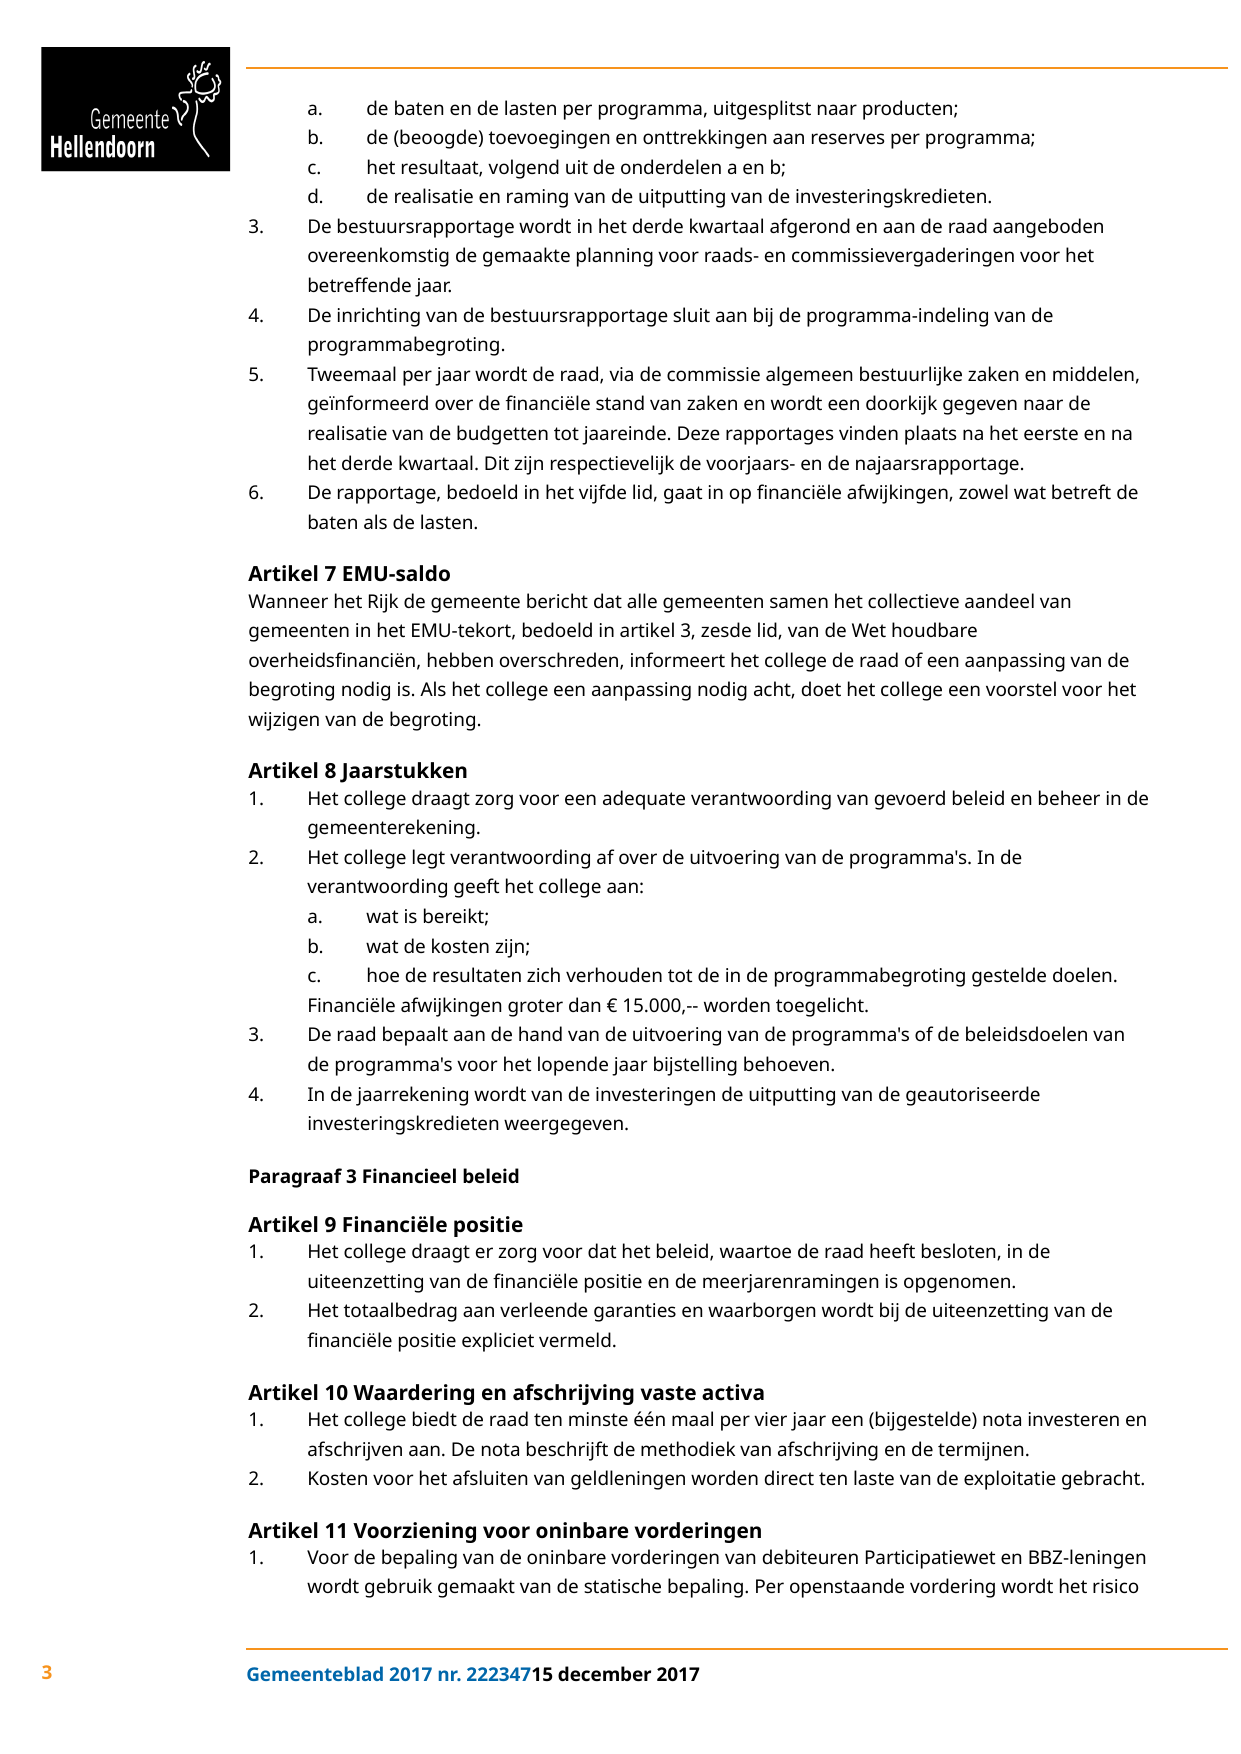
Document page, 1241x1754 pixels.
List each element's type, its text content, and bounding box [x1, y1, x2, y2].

list het resultaat, volgend uit de onderdelen a en b; [307, 154, 1152, 180]
text Artikel 7 EMU-saldo [248, 559, 1152, 588]
list Het college biedt de raad ten minste één maal per vier jaar een (bijgestelde) nota investeren en afschrijven aan. De nota beschrijft de methodiek van afschrijving en de termijnen. [248, 1406, 1152, 1461]
list hoe de resultaten zich verhouden tot de in de programmabegroting gestelde doelen. [307, 962, 1152, 988]
list wat is bereikt; [307, 903, 1152, 929]
list De inrichting van de bestuursrapportage sluit aan bij de programma-indeling van de programmabegroting. [248, 302, 1152, 357]
list De bestuursrapportage wordt in het derde kwartaal afgerond en aan de raad aangeboden overeenkomstig de gemaakte planning voor raads- en commissievergaderingen voor het betreffende jaar. [248, 213, 1152, 298]
list Kosten voor het afsluiten van geldleningen worden direct ten laste van de exploitatie gebracht. [248, 1465, 1152, 1491]
list Het college legt verantwoording af over de uitvoering van de programma's. In de verantwoording geeft het college aan: [248, 844, 1152, 899]
text Artikel 9 Financiële positie [248, 1210, 1152, 1238]
list Voor de bepaling van de oninbare vorderingen van debiteuren Participatiewet en BBZ-leningen wordt gebruik gemaakt van de statische bepaling. Per openstaande vordering wordt het risico [248, 1544, 1152, 1599]
list De rapportage, bedoeld in het vijfde lid, gaat in op financiële afwijkingen, zowel wat betreft de baten als de lasten. [248, 479, 1152, 535]
list de baten en de lasten per programma, uitgesplitst naar producten; [307, 95, 1152, 121]
text Artikel 10 Waardering en afschrijving vaste activa [248, 1378, 1152, 1406]
list In de jaarrekening wordt van de investeringen de uitputting van de geautoriseerde investeringskredieten weergegeven. [248, 1081, 1152, 1136]
list de realisatie en raming van de uitputting van de investeringskredieten. [307, 183, 1152, 209]
text Wanneer het Rijk de gemeente bericht dat alle gemeenten samen het collectieve aandeel van gemeenten in het EMU-tekort, bedoeld in artikel 3, zesde lid, van de Wet houdbare overheidsfinanciën, hebben overschreden, informeert het college de raad of een aanpassing van de begroting nodig is. Als het college een aanpassing nodig acht, doet het college een voorstel voor het wijzigen van de begroting. [248, 588, 1152, 732]
list Tweemaal per jaar wordt de raad, via de commissie algemeen bestuurlijke zaken en middelen, geïnformeerd over de financiële stand van zaken en wordt een doorkijk gegeven naar de realisatie van de budgetten tot jaareinde. Deze rapportages vinden plaats na het eerste en na het derde kwartaal. Dit zijn respectievelijk de voorjaars- en de najaarsrapportage. [248, 361, 1152, 476]
picture [41, 47, 231, 172]
text Paragraaf 3 Financieel beleid [248, 1161, 1152, 1189]
text Artikel 8 Jaarstukken [248, 757, 1152, 785]
list Het college draagt er zorg voor dat het beleid, waartoe de raad heeft besloten, in de uiteenzetting van de financiële positie en de meerjarenramingen is opgenomen. [248, 1238, 1152, 1294]
list Het college draagt zorg voor een adequate verantwoording van gevoerd beleid en beheer in de gemeenterekening. [248, 785, 1152, 840]
text Artikel 11 Voorziening voor oninbare vorderingen [248, 1516, 1152, 1544]
list Financiële afwijkingen groter dan € 15.000,-- worden toegelicht. [248, 992, 1152, 1018]
list Het totaalbedrag aan verleende garanties en waarborgen wordt bij de uiteenzetting van de financiële positie expliciet vermeld. [248, 1298, 1152, 1353]
list De raad bepaalt aan de hand van de uitvoering van de programma's of de beleidsdoelen van de programma's voor het lopende jaar bijstelling behoeven. [248, 1022, 1152, 1077]
list de (beoogde) toevoegingen en onttrekkingen aan reserves per programma; [307, 124, 1152, 150]
list wat de kosten zijn; [307, 933, 1152, 959]
